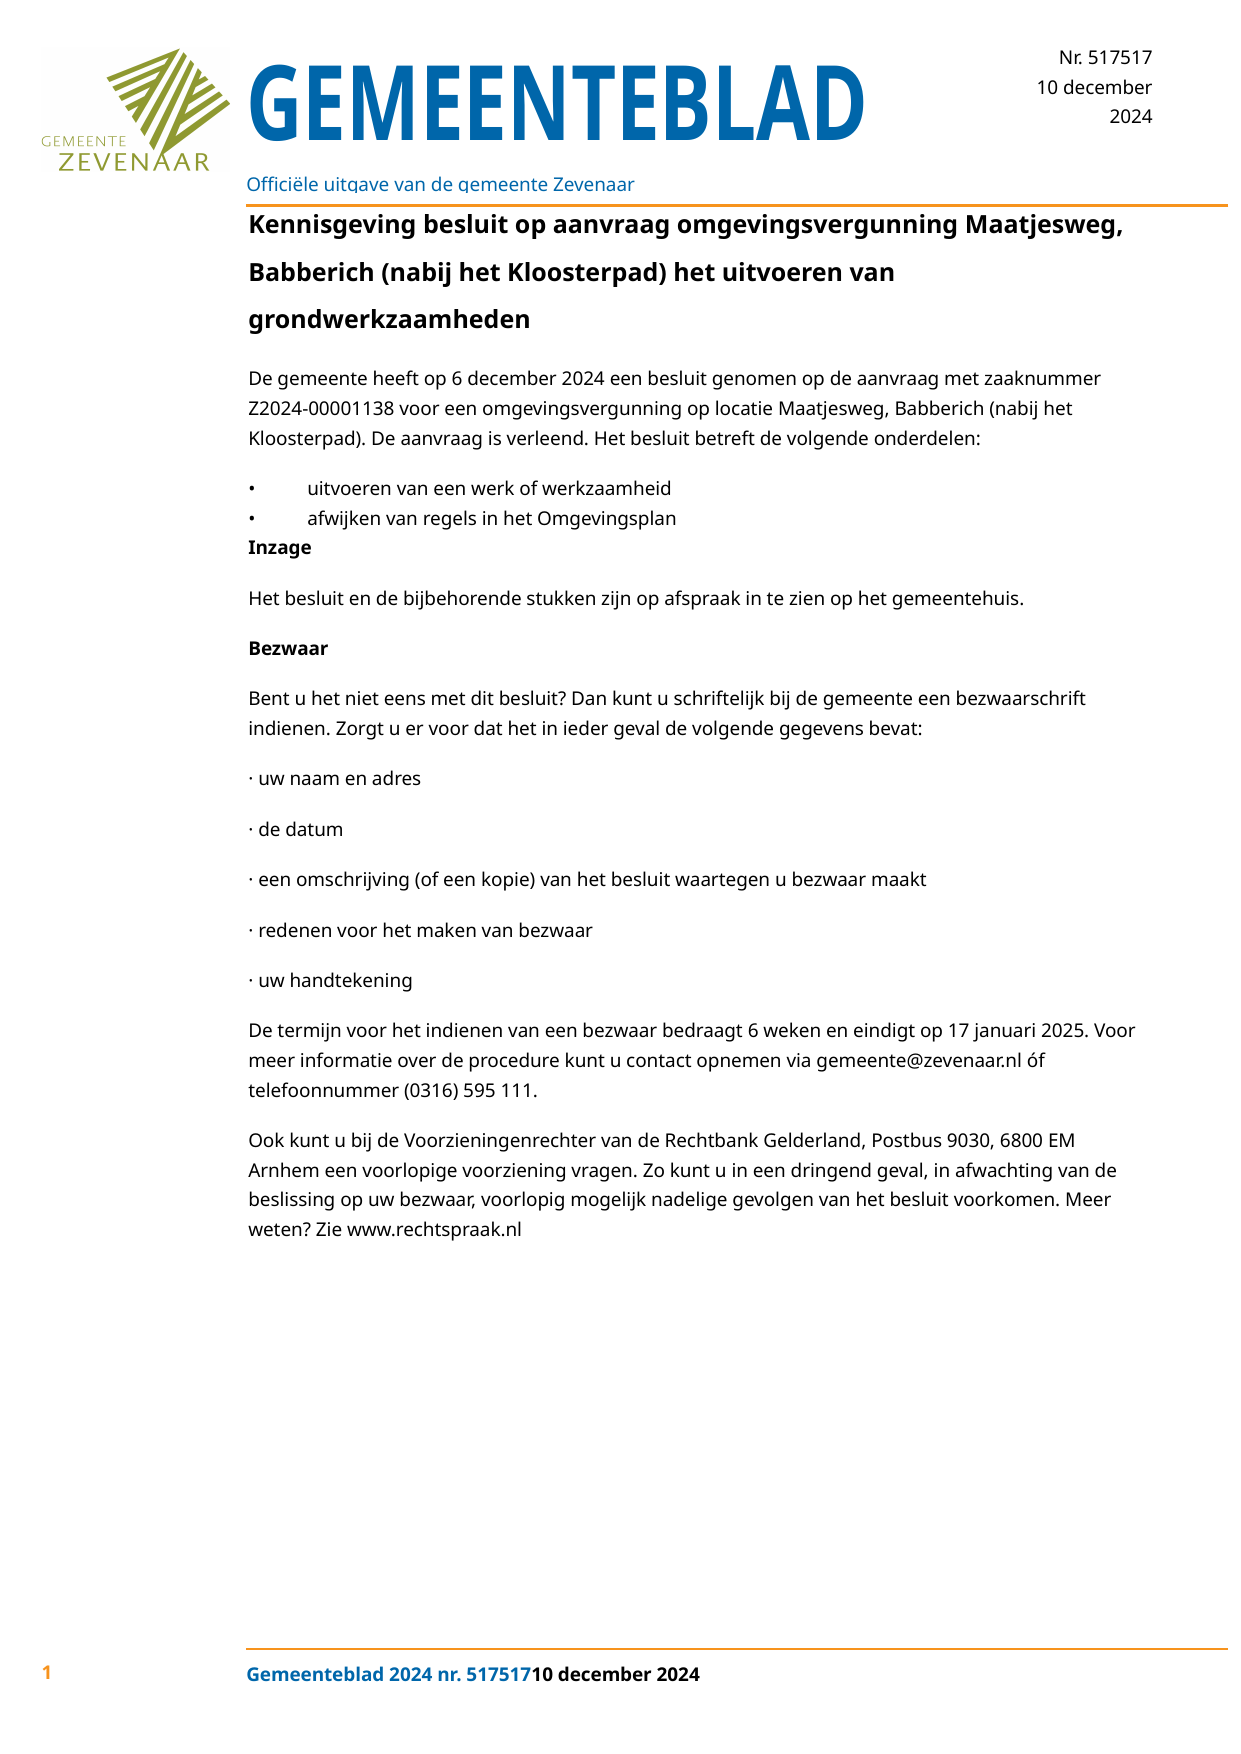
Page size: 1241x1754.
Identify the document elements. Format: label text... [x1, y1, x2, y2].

text Het besluit en de bijbehorende stukken zijn op afspraak in te zien op het gemeentehuis. [248, 585, 1152, 610]
text Bezwaar [248, 635, 1152, 661]
text · redenen voor het maken van bezwaar [248, 917, 1152, 942]
text Ook kunt u bij de Voorzieningenrechter van de Rechtbank Gelderland, Postbus 9030, 6800 EM Arnhem een voorlopige voorziening vragen. Zo kunt u in een dringend geval, in afwachting van de beslissing op uw bezwaar, voorlopig mogelijk nadelige gevolgen van het besluit voorkomen. Meer weten? Zie www.rechtspraak.nl [248, 1127, 1152, 1242]
text · een omschrijving (of een kopie) van het besluit waartegen u bezwaar maakt [248, 866, 1152, 892]
text · uw naam en adres [248, 766, 1152, 791]
list afwijken van regels in het Omgevingsplan [248, 505, 1152, 530]
text · uw handtekening [248, 967, 1152, 993]
text De gemeente heeft op 6 december 2024 een besluit genomen op de aanvraag met zaaknummer Z2024-00001138 voor een omgevingsvergunning op locatie Maatjesweg, Babberich (nabij het Kloosterpad). De aanvraag is verleend. Het besluit betreft de volgende onderdelen: [248, 366, 1152, 450]
text · de datum [248, 816, 1152, 842]
text De termijn voor het indienen van een bezwaar bedraagt 6 weken en eindigt op 17 januari 2025. Voor meer informatie over de procedure kunt u contact opnemen via gemeente@zevenaar.nl óf telefoonnummer (0316) 595 111. [248, 1018, 1152, 1102]
list uitvoeren van een werk of werkzaamheid [248, 475, 1152, 501]
text Bent u het niet eens met dit besluit? Dan kunt u schriftelijk bij de gemeente een bezwaarschrift indienen. Zorgt u er voor dat het in ieder geval de volgende gegevens bevat: [248, 686, 1152, 741]
text Kennisgeving besluit op aanvraag omgevingsvergunning Maatjesweg, Babberich (nabij het Kloosterpad) het uitvoeren van grondwerkzaamheden [248, 207, 1152, 336]
text Inzage [248, 534, 1152, 560]
picture [41, 47, 231, 172]
